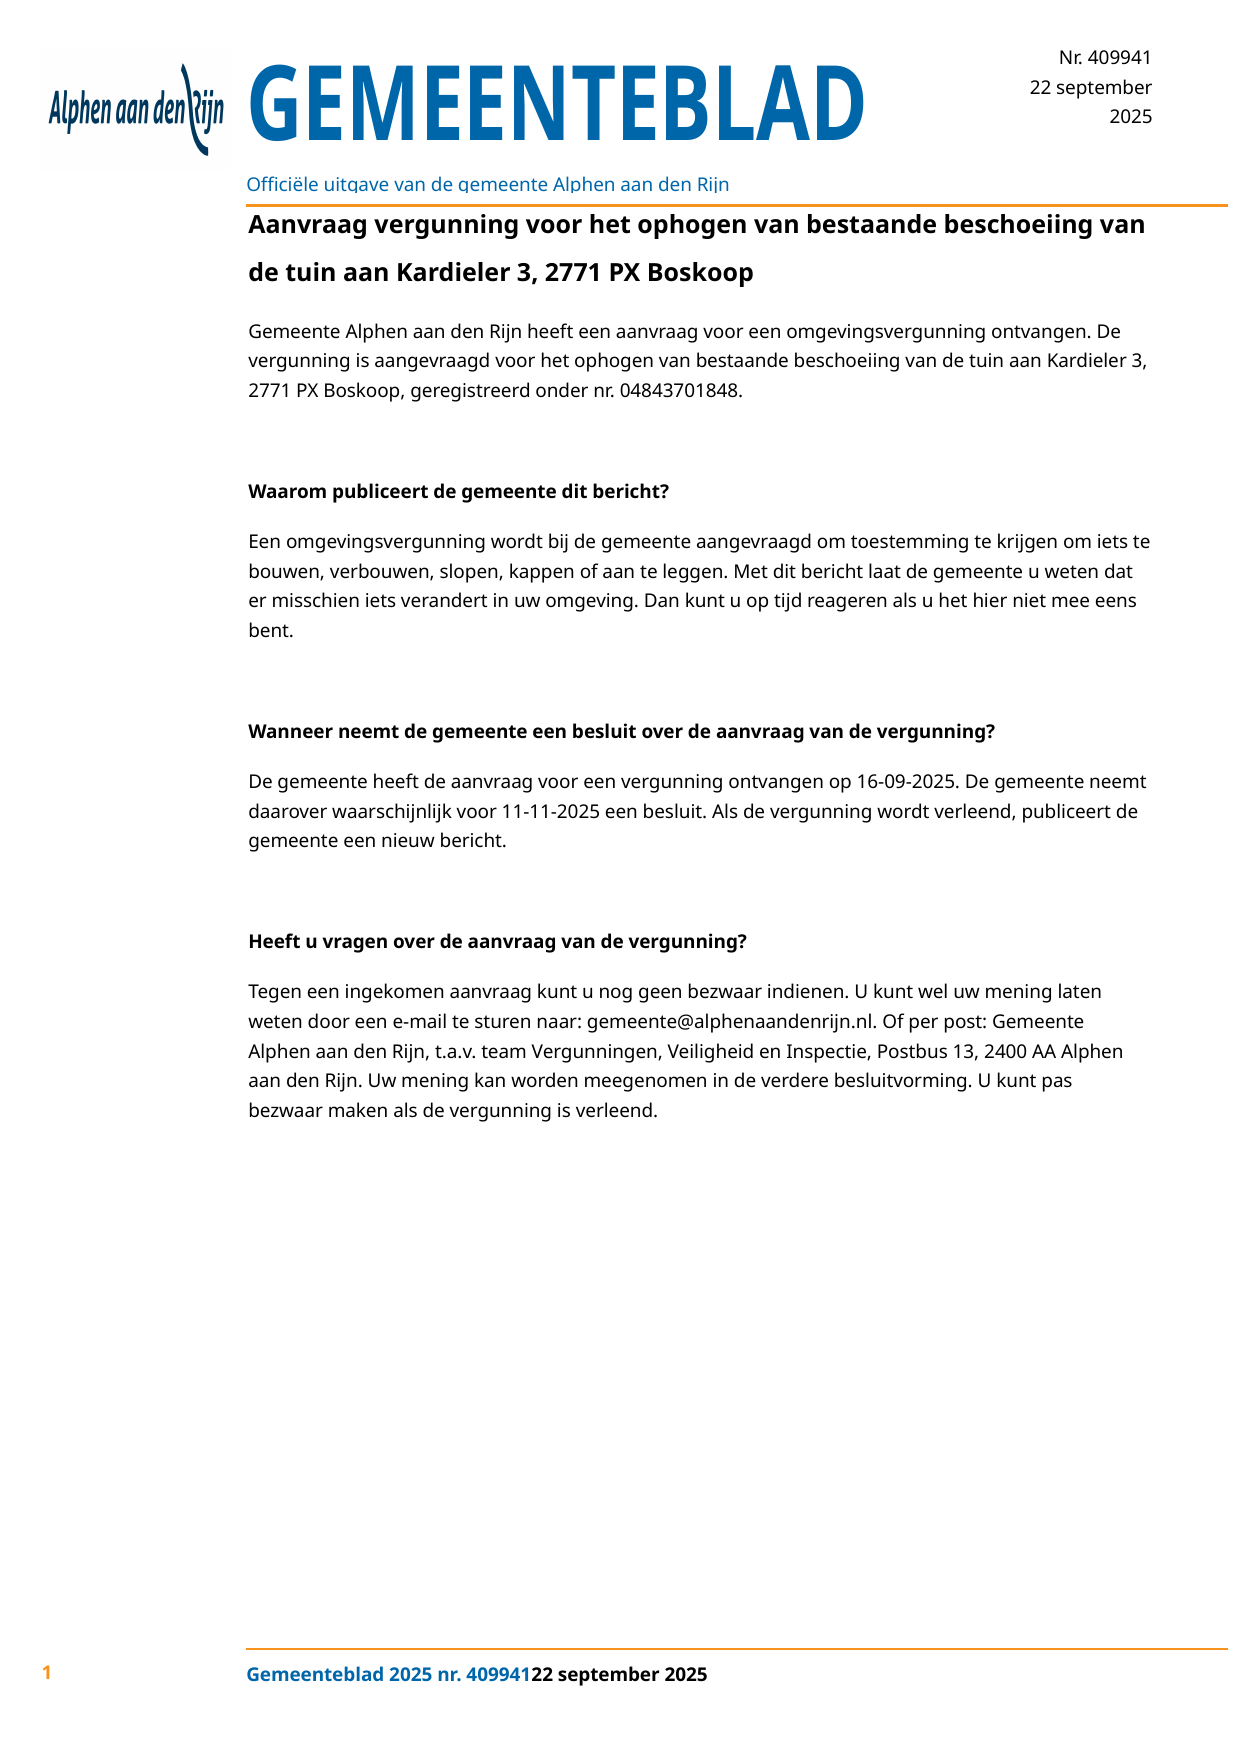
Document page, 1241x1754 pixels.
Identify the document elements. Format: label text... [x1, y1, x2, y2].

text Waarom publiceert de gemeente dit bericht? [248, 478, 1152, 504]
picture [41, 47, 231, 172]
text Een omgevingsvergunning wordt bij de gemeente aangevraagd om toestemming te krijgen om iets te bouwen, verbouwen, slopen, kappen of aan te leggen. Met dit bericht laat de gemeente u weten dat er misschien iets verandert in uw omgeving. Dan kunt u op tijd reageren als u het hier niet mee eens bent. [248, 528, 1152, 643]
text Tegen een ingekomen aanvraag kunt u nog geen bezwaar indienen. U kunt wel uw mening laten weten door een e-mail te sturen naar: gemeente@alphenaandenrijn.nl. Of per post: Gemeente Alphen aan den Rijn, t.a.v. team Vergunningen, Veiligheid en Inspectie, Postbus 13, 2400 AA Alphen aan den Rijn. Uw mening kan worden meegenomen in de verdere besluitvorming. U kunt pas bezwaar maken als de vergunning is verleend. [248, 979, 1152, 1123]
text Wanneer neemt de gemeente een besluit over de aanvraag van de vergunning? [248, 718, 1152, 744]
text Aanvraag vergunning voor het ophogen van bestaande beschoeiing van de tuin aan Kardieler 3, 2771 PX Boskoop [248, 207, 1152, 288]
text De gemeente heeft de aanvraag voor een vergunning ontvangen op 16-09-2025. De gemeente neemt daarover waarschijnlijk voor 11-11-2025 een besluit. Als de vergunning wordt verleend, publiceert de gemeente een nieuw bericht. [248, 768, 1152, 853]
text Gemeente Alphen aan den Rijn heeft een aanvraag voor een omgevingsvergunning ontvangen. De vergunning is aangevraagd voor het ophogen van bestaande beschoeiing van de tuin aan Kardieler 3, 2771 PX Boskoop, geregistreerd onder nr. 04843701848. [248, 318, 1152, 403]
text Heeft u vragen over de aanvraag van de vergunning? [248, 928, 1152, 954]
